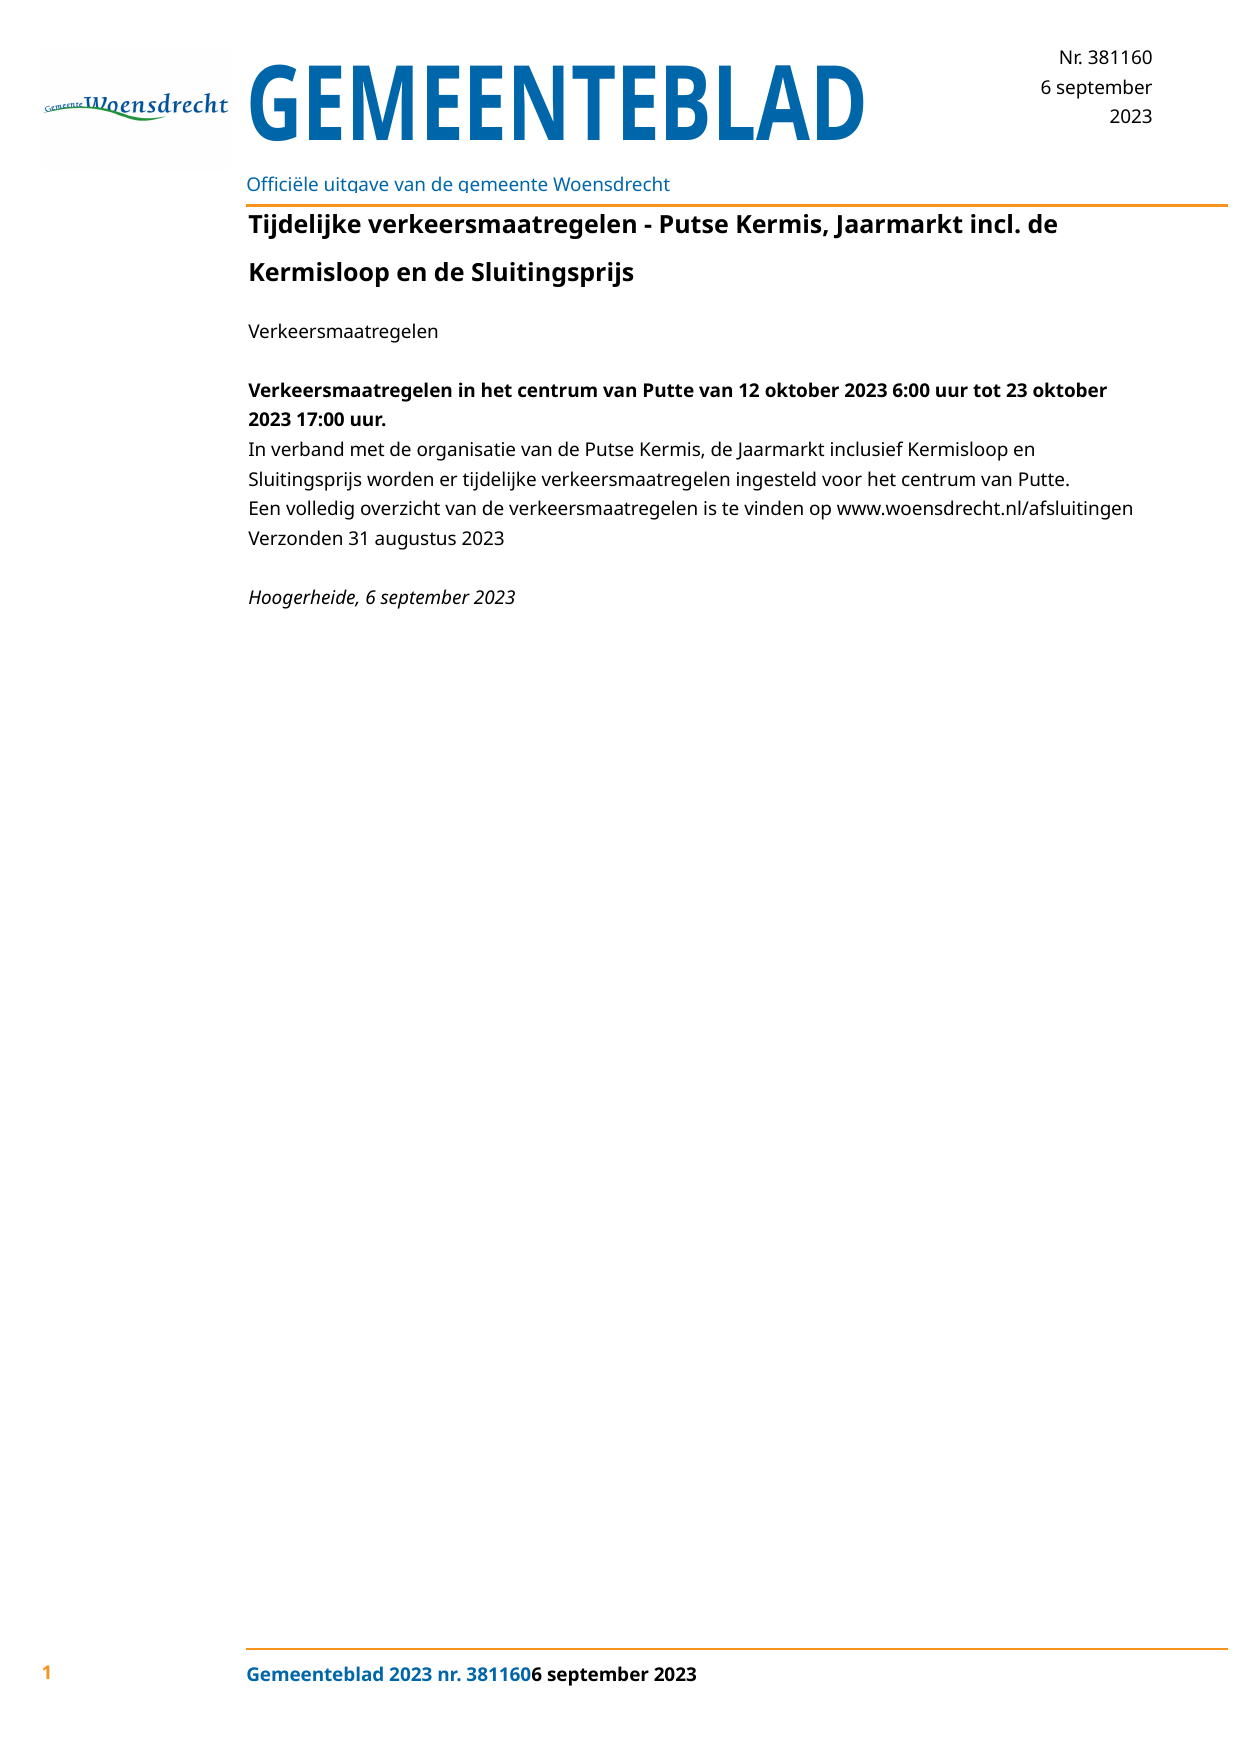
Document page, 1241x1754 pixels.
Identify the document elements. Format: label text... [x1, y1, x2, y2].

text Hoogerheide, 6 september 2023 [248, 584, 1152, 610]
text Verzonden 31 augustus 2023 [248, 525, 1152, 551]
picture [41, 47, 231, 172]
text Een volledig overzicht van de verkeersmaatregelen is te vinden op www.woensdrecht.nl/afsluitingen [248, 495, 1152, 521]
text Verkeersmaatregelen [248, 318, 1152, 344]
text Verkeersmaatregelen in het centrum van Putte van 12 oktober 2023 6:00 uur tot 23 oktober 2023 17:00 uur. [248, 377, 1152, 432]
text In verband met de organisatie van de Putse Kermis, de Jaarmarkt inclusief Kermisloop en Sluitingsprijs worden er tijdelijke verkeersmaatregelen ingesteld voor het centrum van Putte. [248, 436, 1152, 492]
text Tijdelijke verkeersmaatregelen - Putse Kermis, Jaarmarkt incl. de Kermisloop en de Sluitingsprijs [248, 207, 1152, 288]
